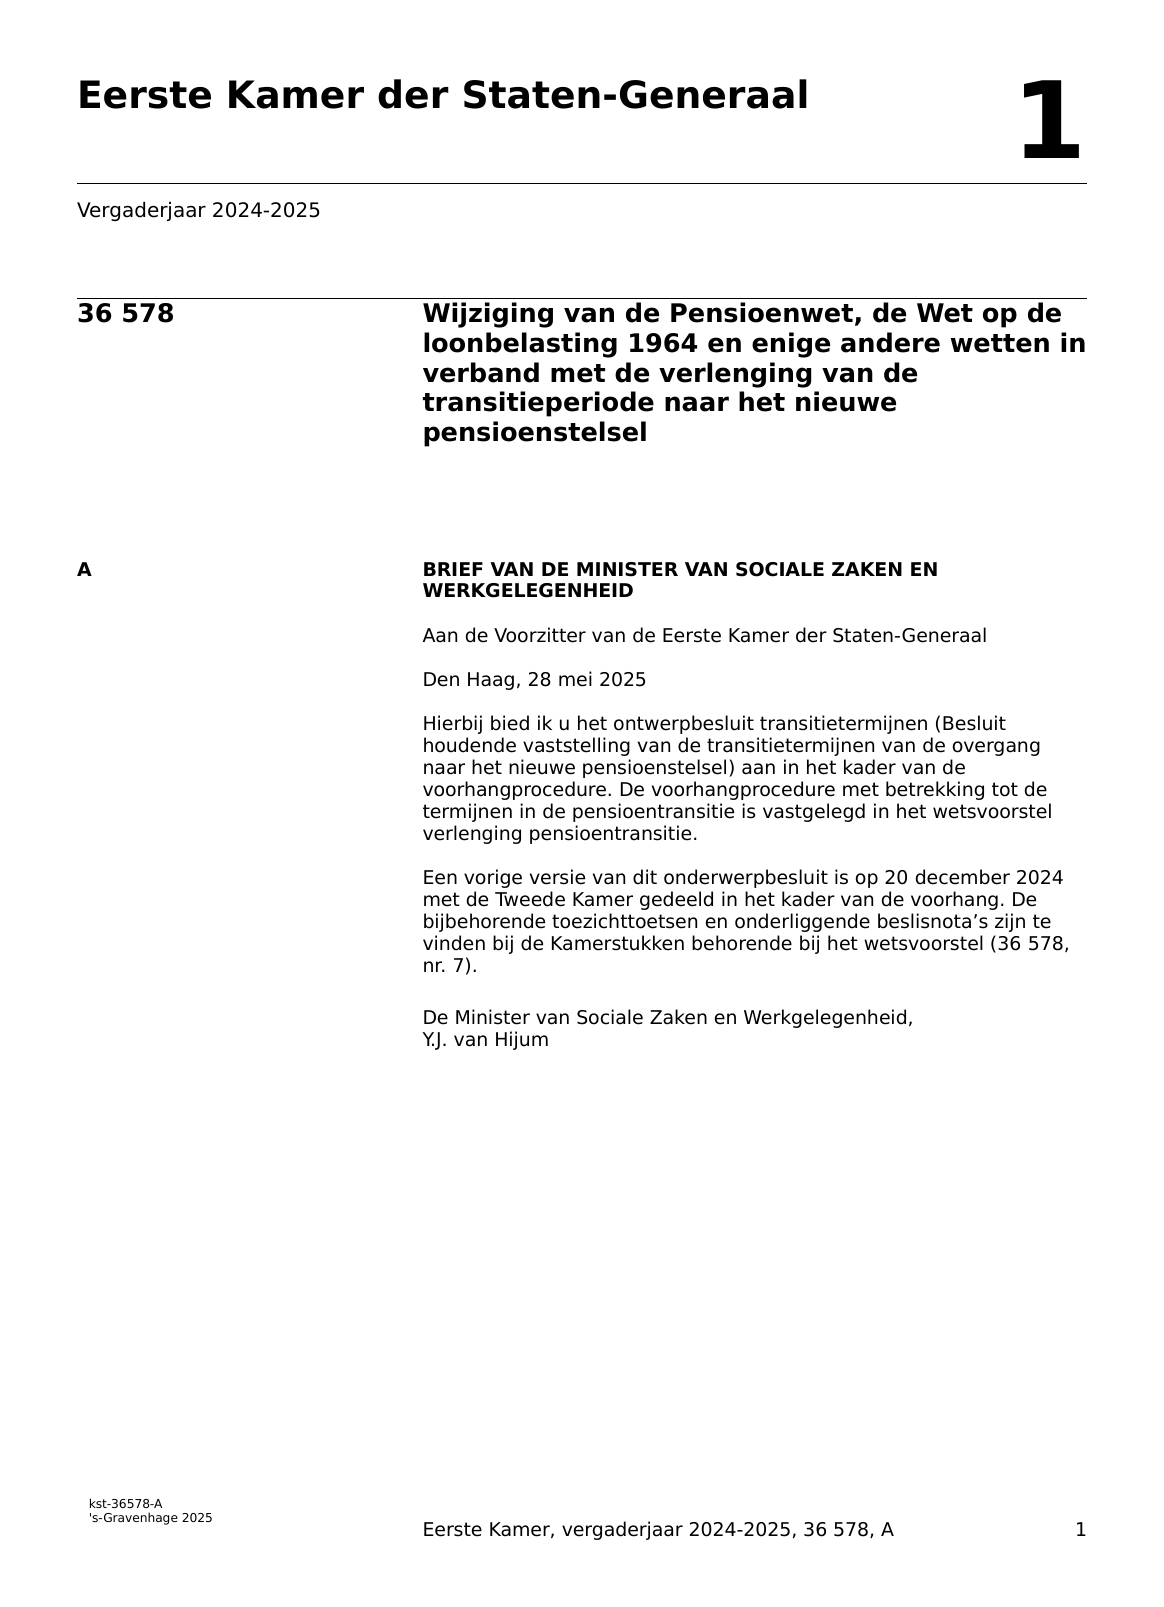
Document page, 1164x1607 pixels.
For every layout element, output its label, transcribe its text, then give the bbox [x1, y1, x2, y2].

subtitle 36 578 Wijziging van de Pensioenwet, de Wet op de loonbelasting 1964 en enige andere wetten in verband met de verlenging van de transitieperiode naar het nieuwe pensioenstelsel [77, 299, 1087, 447]
text kst-36578-A [88, 1497, 323, 1511]
table_header 1 [886, 59, 1087, 183]
subtitle A BRIEF VAN DE MINISTER VAN SOCIALE ZAKEN EN WERKGELEGENHEID [77, 558, 1087, 602]
text Hierbij bied ik u het ontwerpbesluit transitietermijnen (Besluit houdende vaststelling van de transitietermijnen van de overgang naar het nieuwe pensioenstelsel) aan in het kader van de voorhangprocedure. De voorhangprocedure met betrekking tot de termijnen in de pensioentransitie is vastgelegd in het wetsvoorstel verlenging pensioentransitie. [422, 713, 1087, 845]
table_cell Vergaderjaar 2024-2025 [77, 184, 1087, 298]
text 's-Gravenhage 2025 [88, 1511, 323, 1525]
text Een vorige versie van dit onderwerpbesluit is op 20 december 2024 met de Tweede Kamer gedeeld in het kader van de voorhang. De bijbehorende toezichttoetsen en onderliggende beslisnota’s zijn te vinden bij de Kamerstukken behorende bij het wetsvoorstel (36 578, nr. 7). [422, 867, 1087, 977]
text Aan de Voorzitter van de Eerste Kamer der Staten-Generaal [422, 624, 1087, 647]
text Den Haag, 28 mei 2025 [422, 669, 1087, 691]
text De Minister van Sociale Zaken en Werkgelegenheid, Y.J. van Hijum [422, 1007, 1087, 1051]
table_header Eerste Kamer der Staten-Generaal [77, 59, 886, 183]
